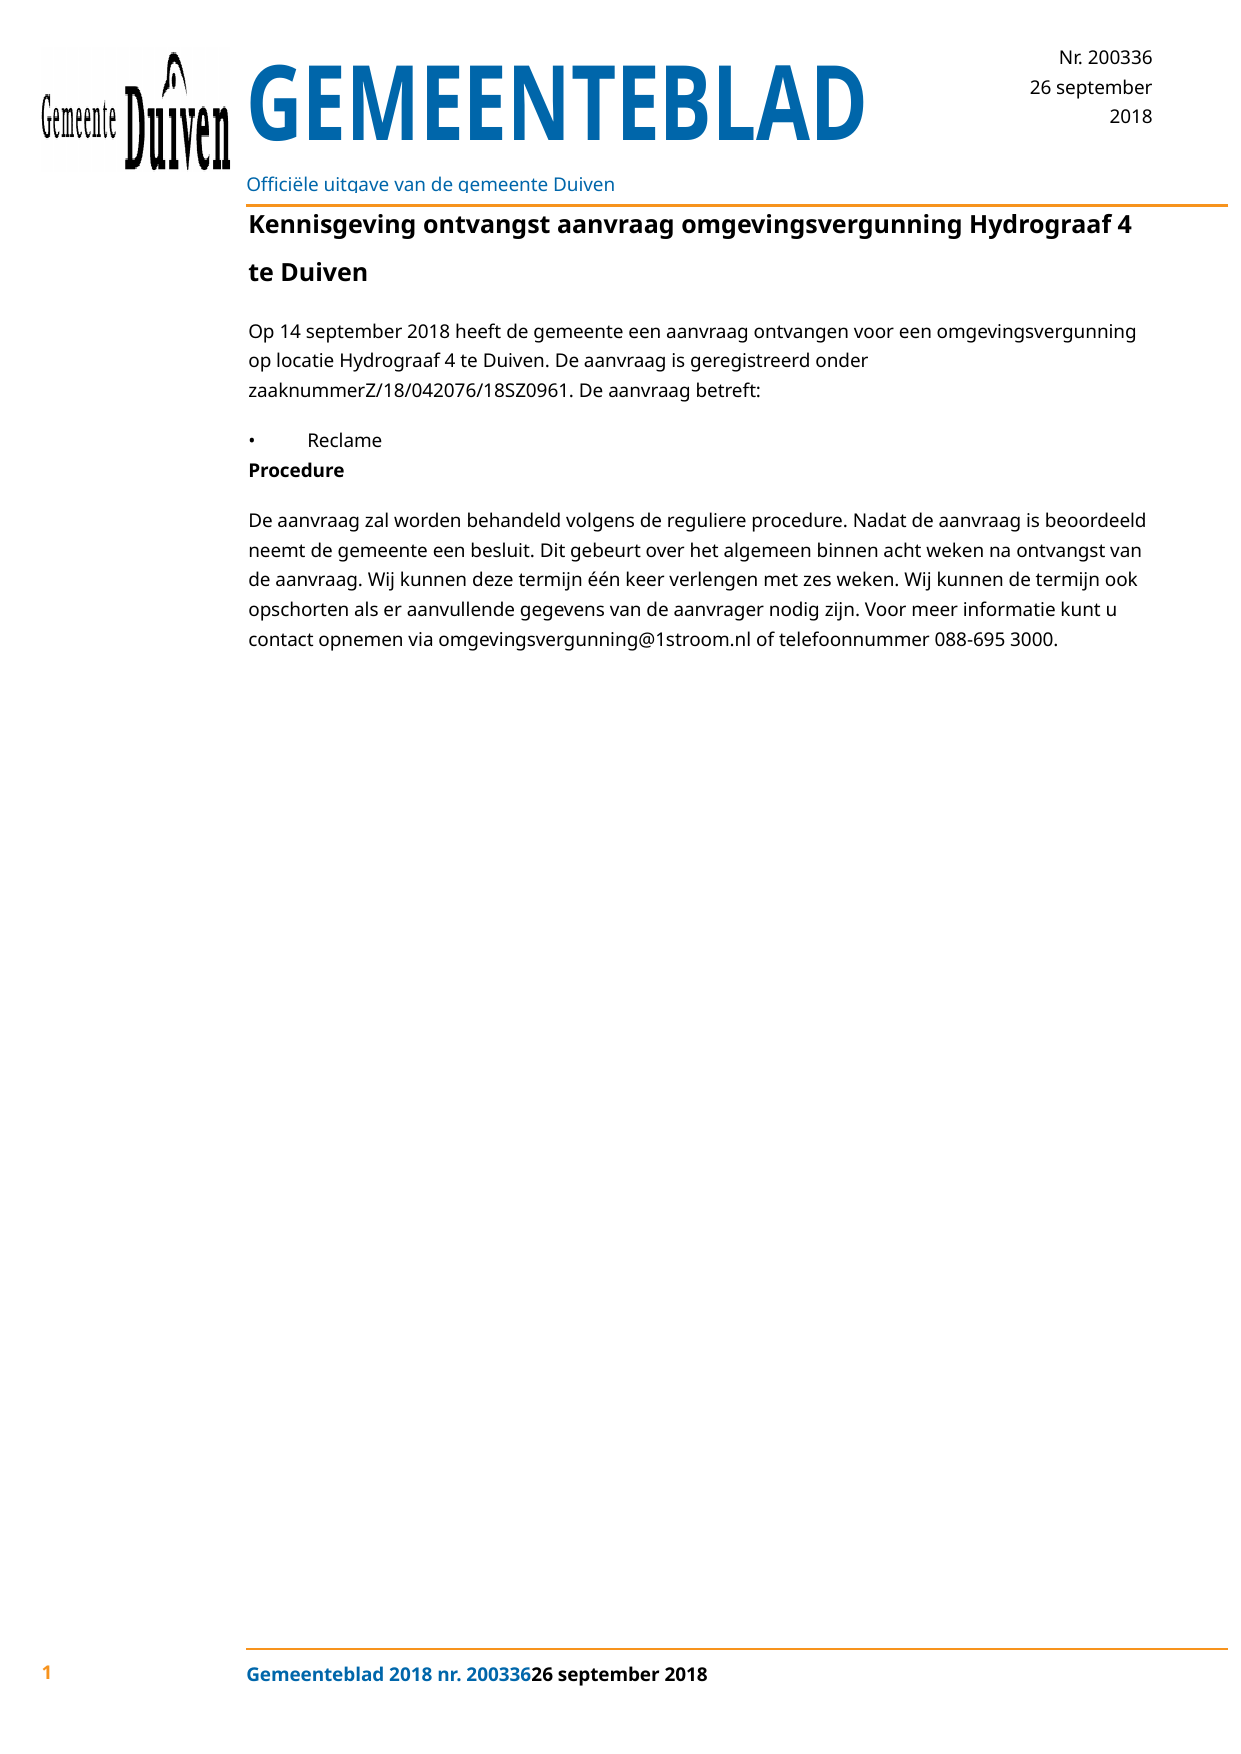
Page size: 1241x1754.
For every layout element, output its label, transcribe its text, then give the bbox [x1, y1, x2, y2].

text De aanvraag zal worden behandeld volgens de reguliere procedure. Nadat de aanvraag is beoordeeld neemt de gemeente een besluit. Dit gebeurt over het algemeen binnen acht weken na ontvangst van de aanvraag. Wij kunnen deze termijn één keer verlengen met zes weken. Wij kunnen de termijn ook opschorten als er aanvullende gegevens van de aanvrager nodig zijn. Voor meer informatie kunt u contact opnemen via omgevingsvergunning@1stroom.nl of telefoonnummer 088-695 3000. [248, 507, 1152, 652]
text Op 14 september 2018 heeft de gemeente een aanvraag ontvangen voor een omgevingsvergunning op locatie Hydrograaf 4 te Duiven. De aanvraag is geregistreerd onder zaaknummerZ/18/042076/18SZ0961. De aanvraag betreft: [248, 318, 1152, 403]
text Procedure [248, 457, 1152, 483]
list Reclame [248, 427, 1152, 453]
picture [41, 47, 231, 172]
text Kennisgeving ontvangst aanvraag omgevingsvergunning Hydrograaf 4 te Duiven [248, 207, 1152, 288]
